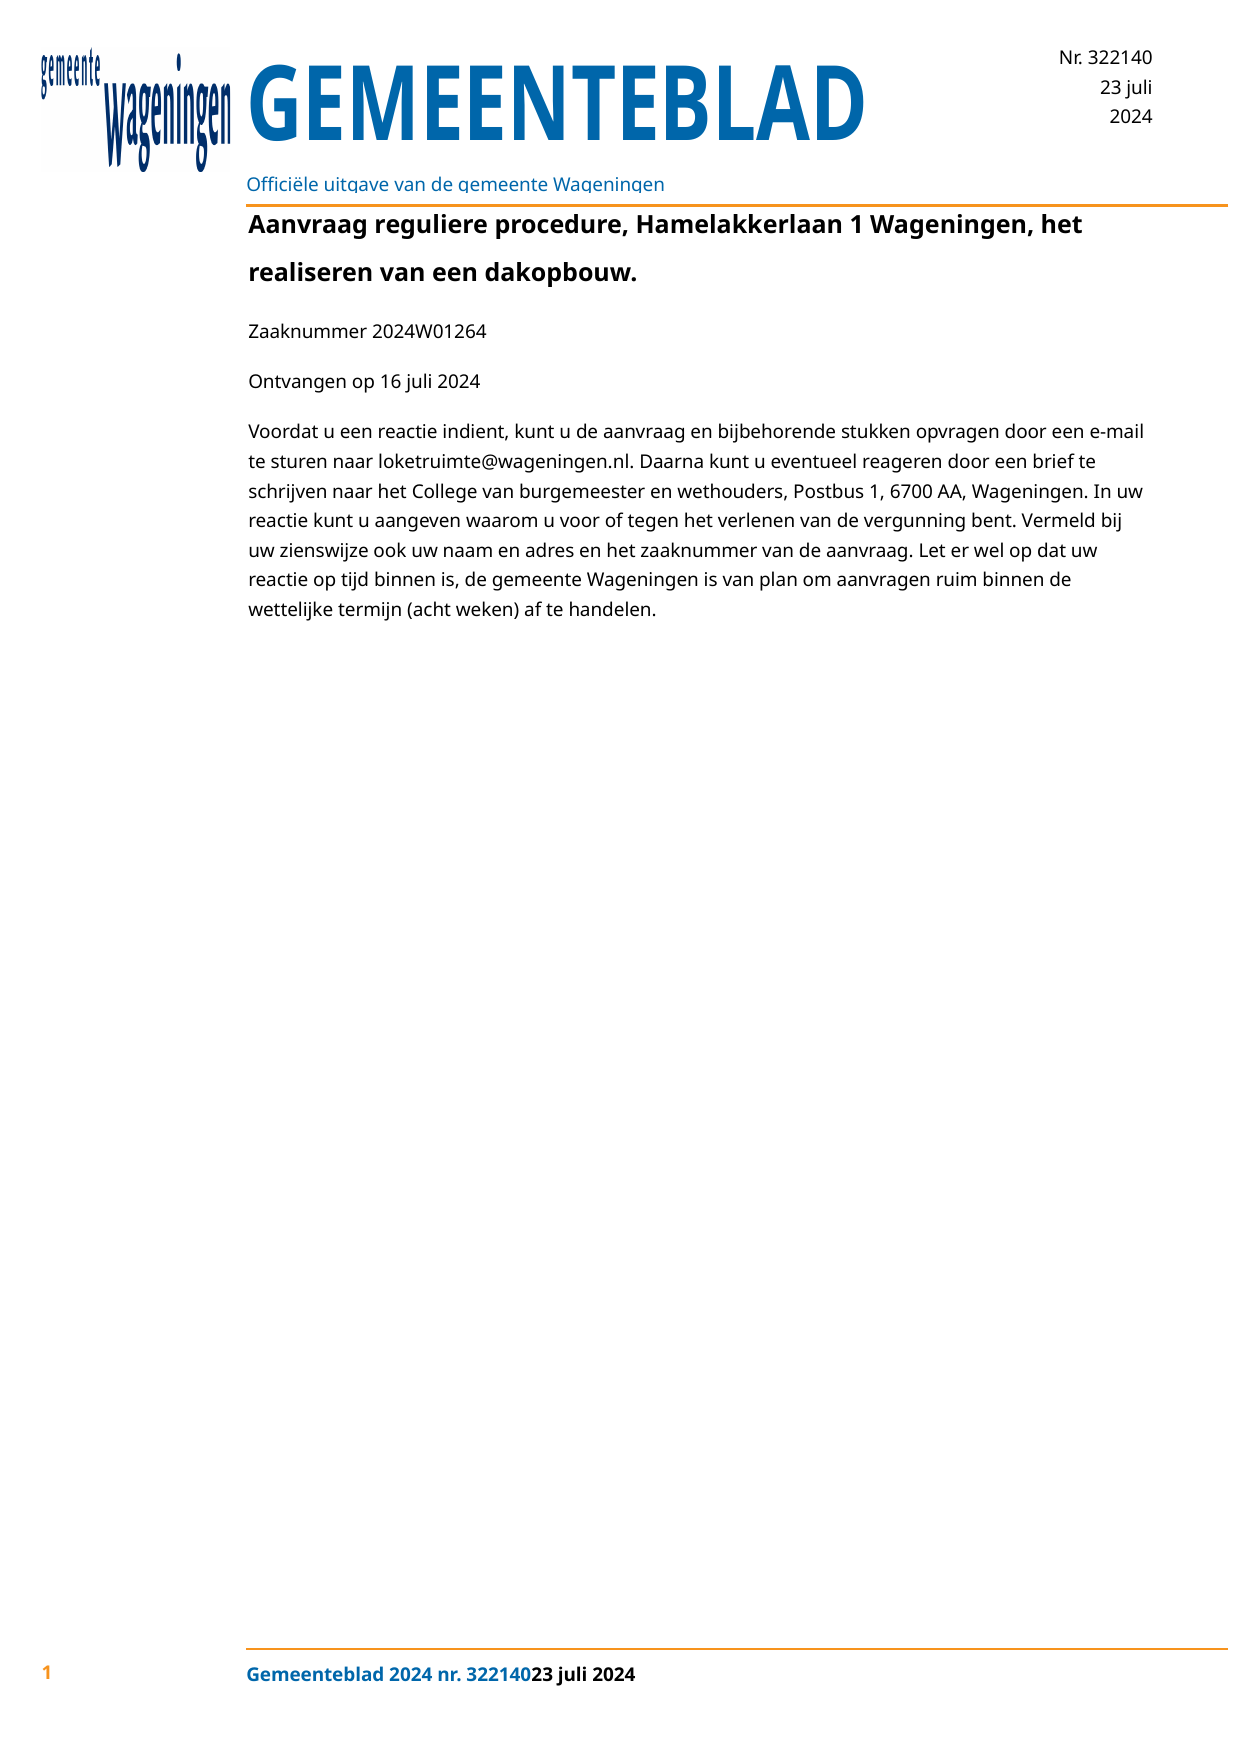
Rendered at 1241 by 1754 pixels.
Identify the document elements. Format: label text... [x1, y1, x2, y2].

text Ontvangen op 16 juli 2024 [248, 368, 1152, 394]
text Voordat u een reactie indient, kunt u de aanvraag en bijbehorende stukken opvragen door een e-mail te sturen naar loketruimte@wageningen.nl. Daarna kunt u eventueel reageren door een brief te schrijven naar het College van burgemeester en wethouders, Postbus 1, 6700 AA, Wageningen. In uw reactie kunt u aangeven waarom u voor of tegen het verlenen van de vergunning bent. Vermeld bij uw zienswijze ook uw naam en adres en het zaaknummer van de aanvraag. Let er wel op dat uw reactie op tijd binnen is, de gemeente Wageningen is van plan om aanvragen ruim binnen de wettelijke termijn (acht weken) af te handelen. [248, 419, 1152, 622]
text Zaaknummer 2024W01264 [248, 318, 1152, 344]
picture [41, 47, 231, 172]
text Aanvraag reguliere procedure, Hamelakkerlaan 1 Wageningen, het realiseren van een dakopbouw. [248, 207, 1152, 288]
